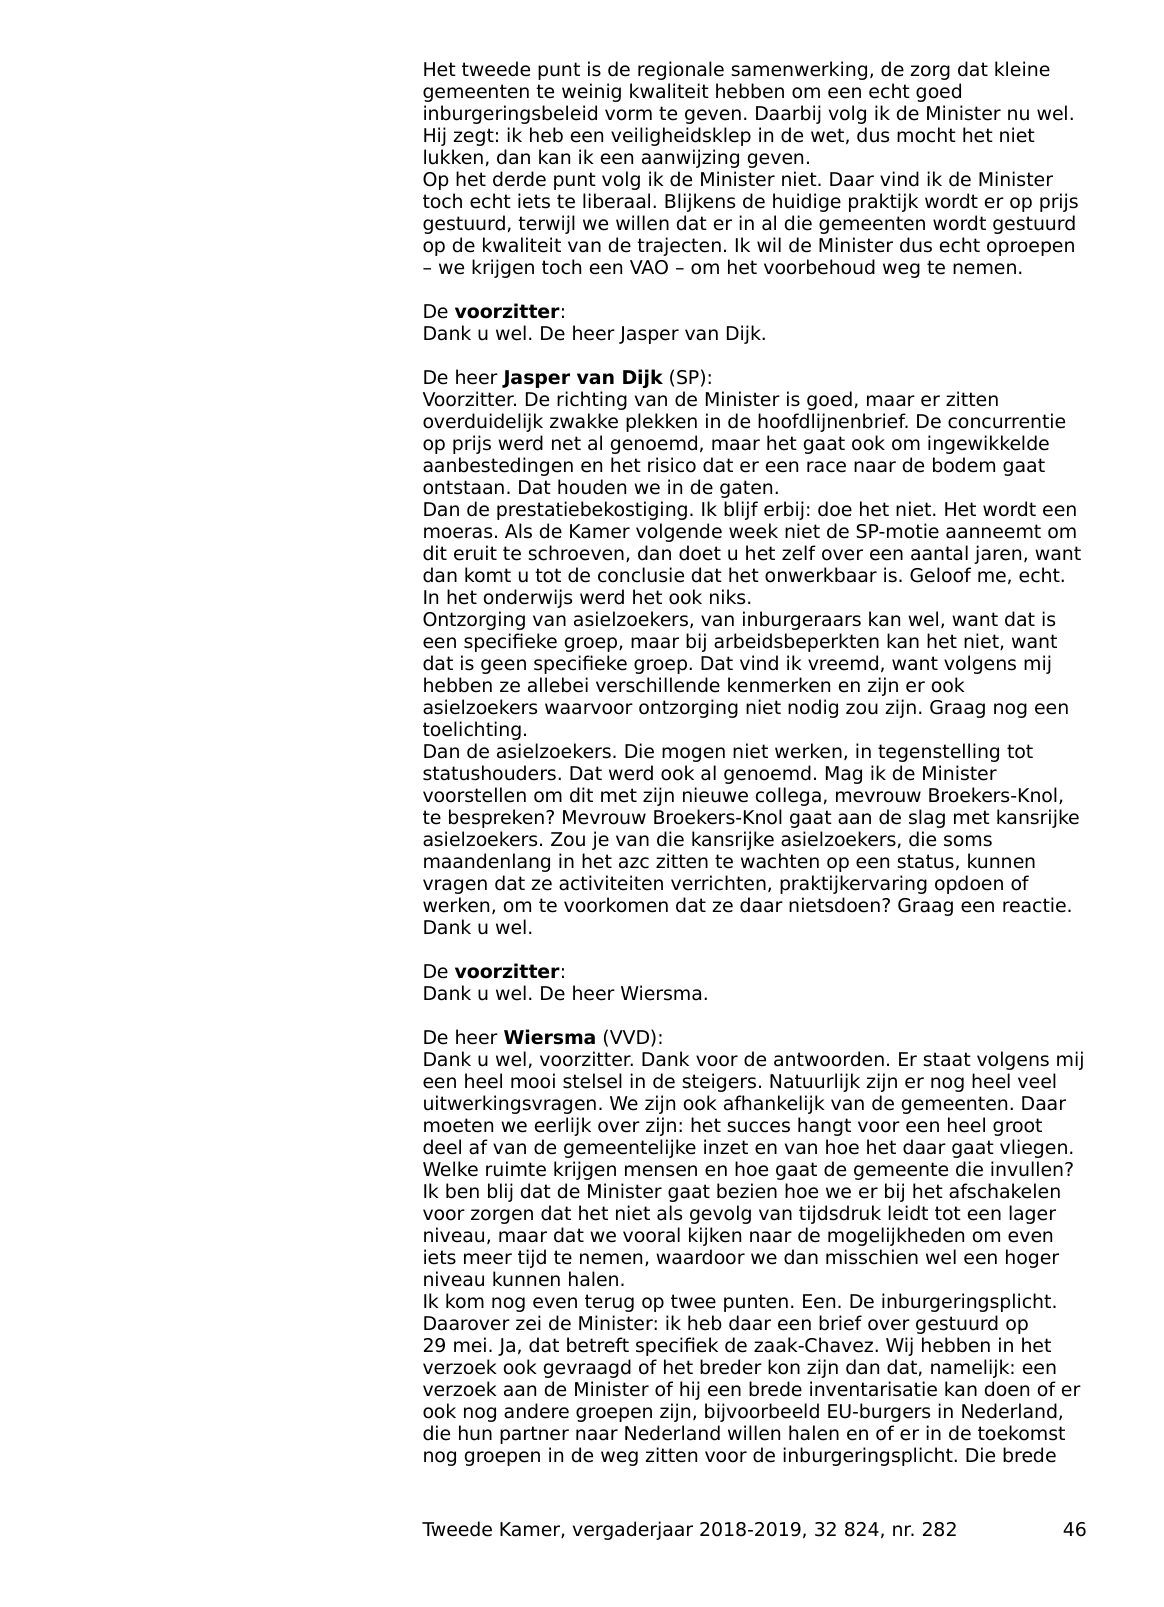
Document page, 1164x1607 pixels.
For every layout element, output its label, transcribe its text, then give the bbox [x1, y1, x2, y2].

text Ik kom nog even terug op twee punten. Een. De inburgeringsplicht. Daarover zei de Minister: ik heb daar een brief over gestuurd op 29 mei. Ja, dat betreft specifiek de zaak-Chavez. Wij hebben in het verzoek ook gevraagd of het breder kon zijn dan dat, namelijk: een verzoek aan de Minister of hij een brede inventarisatie kan doen of er ook nog andere groepen zijn, bijvoorbeeld EU-burgers in Nederland, die hun partner naar Nederland willen halen en of er in de toekomst nog groepen in de weg zitten voor de inburgeringsplicht. Die brede [422, 1291, 1087, 1467]
text Op het derde punt volg ik de Minister niet. Daar vind ik de Minister toch echt iets te liberaal. Blijkens de huidige praktijk wordt er op prijs gestuurd, terwijl we willen dat er in al die gemeenten wordt gestuurd op de kwaliteit van de trajecten. Ik wil de Minister dus echt oproepen – we krijgen toch een VAO – om het voorbehoud weg te nemen. [422, 169, 1087, 279]
text Dan de prestatiebekostiging. Ik blijf erbij: doe het niet. Het wordt een moeras. Als de Kamer volgende week niet de SP-motie aanneemt om dit eruit te schroeven, dan doet u het zelf over een aantal jaren, want dan komt u tot de conclusie dat het onwerkbaar is. Geloof me, echt. In het onderwijs werd het ook niks. [422, 499, 1087, 609]
text Dank u wel. De heer Jasper van Dijk. [422, 323, 1087, 345]
text De heer Wiersma (VVD): [422, 1027, 1087, 1049]
text De voorzitter: [422, 961, 1087, 983]
text De heer Jasper van Dijk (SP): [422, 367, 1087, 389]
text Ik ben blij dat de Minister gaat bezien hoe we er bij het afschakelen voor zorgen dat het niet als gevolg van tijdsdruk leidt tot een lager niveau, maar dat we vooral kijken naar de mogelijkheden om even iets meer tijd te nemen, waardoor we dan misschien wel een hoger niveau kunnen halen. [422, 1181, 1087, 1291]
text Het tweede punt is de regionale samenwerking, de zorg dat kleine gemeenten te weinig kwaliteit hebben om een echt goed inburgeringsbeleid vorm te geven. Daarbij volg ik de Minister nu wel. Hij zegt: ik heb een veiligheidsklep in de wet, dus mocht het niet lukken, dan kan ik een aanwijzing geven. [422, 59, 1087, 169]
text Dank u wel. De heer Wiersma. [422, 983, 1087, 1005]
text De voorzitter: [422, 301, 1087, 323]
text Dan de asielzoekers. Die mogen niet werken, in tegenstelling tot statushouders. Dat werd ook al genoemd. Mag ik de Minister voorstellen om dit met zijn nieuwe collega, mevrouw Broekers-Knol, te bespreken? Mevrouw Broekers-Knol gaat aan de slag met kansrijke asielzoekers. Zou je van die kansrijke asielzoekers, die soms maandenlang in het azc zitten te wachten op een status, kunnen vragen dat ze activiteiten verrichten, praktijkervaring opdoen of werken, om te voorkomen dat ze daar nietsdoen? Graag een reactie. [422, 741, 1087, 917]
text Ontzorging van asielzoekers, van inburgeraars kan wel, want dat is een specifieke groep, maar bij arbeidsbeperkten kan het niet, want dat is geen specifieke groep. Dat vind ik vreemd, want volgens mij hebben ze allebei verschillende kenmerken en zijn er ook asielzoekers waarvoor ontzorging niet nodig zou zijn. Graag nog een toelichting. [422, 609, 1087, 741]
text Voorzitter. De richting van de Minister is goed, maar er zitten overduidelijk zwakke plekken in de hoofdlijnenbrief. De concurrentie op prijs werd net al genoemd, maar het gaat ook om ingewikkelde aanbestedingen en het risico dat er een race naar de bodem gaat ontstaan. Dat houden we in de gaten. [422, 389, 1087, 499]
text Dank u wel, voorzitter. Dank voor de antwoorden. Er staat volgens mij een heel mooi stelsel in de steigers. Natuurlijk zijn er nog heel veel uitwerkingsvragen. We zijn ook afhankelijk van de gemeenten. Daar moeten we eerlijk over zijn: het succes hangt voor een heel groot deel af van de gemeentelijke inzet en van hoe het daar gaat vliegen. Welke ruimte krijgen mensen en hoe gaat de gemeente die invullen? [422, 1049, 1087, 1181]
text Dank u wel. [422, 917, 1087, 939]
